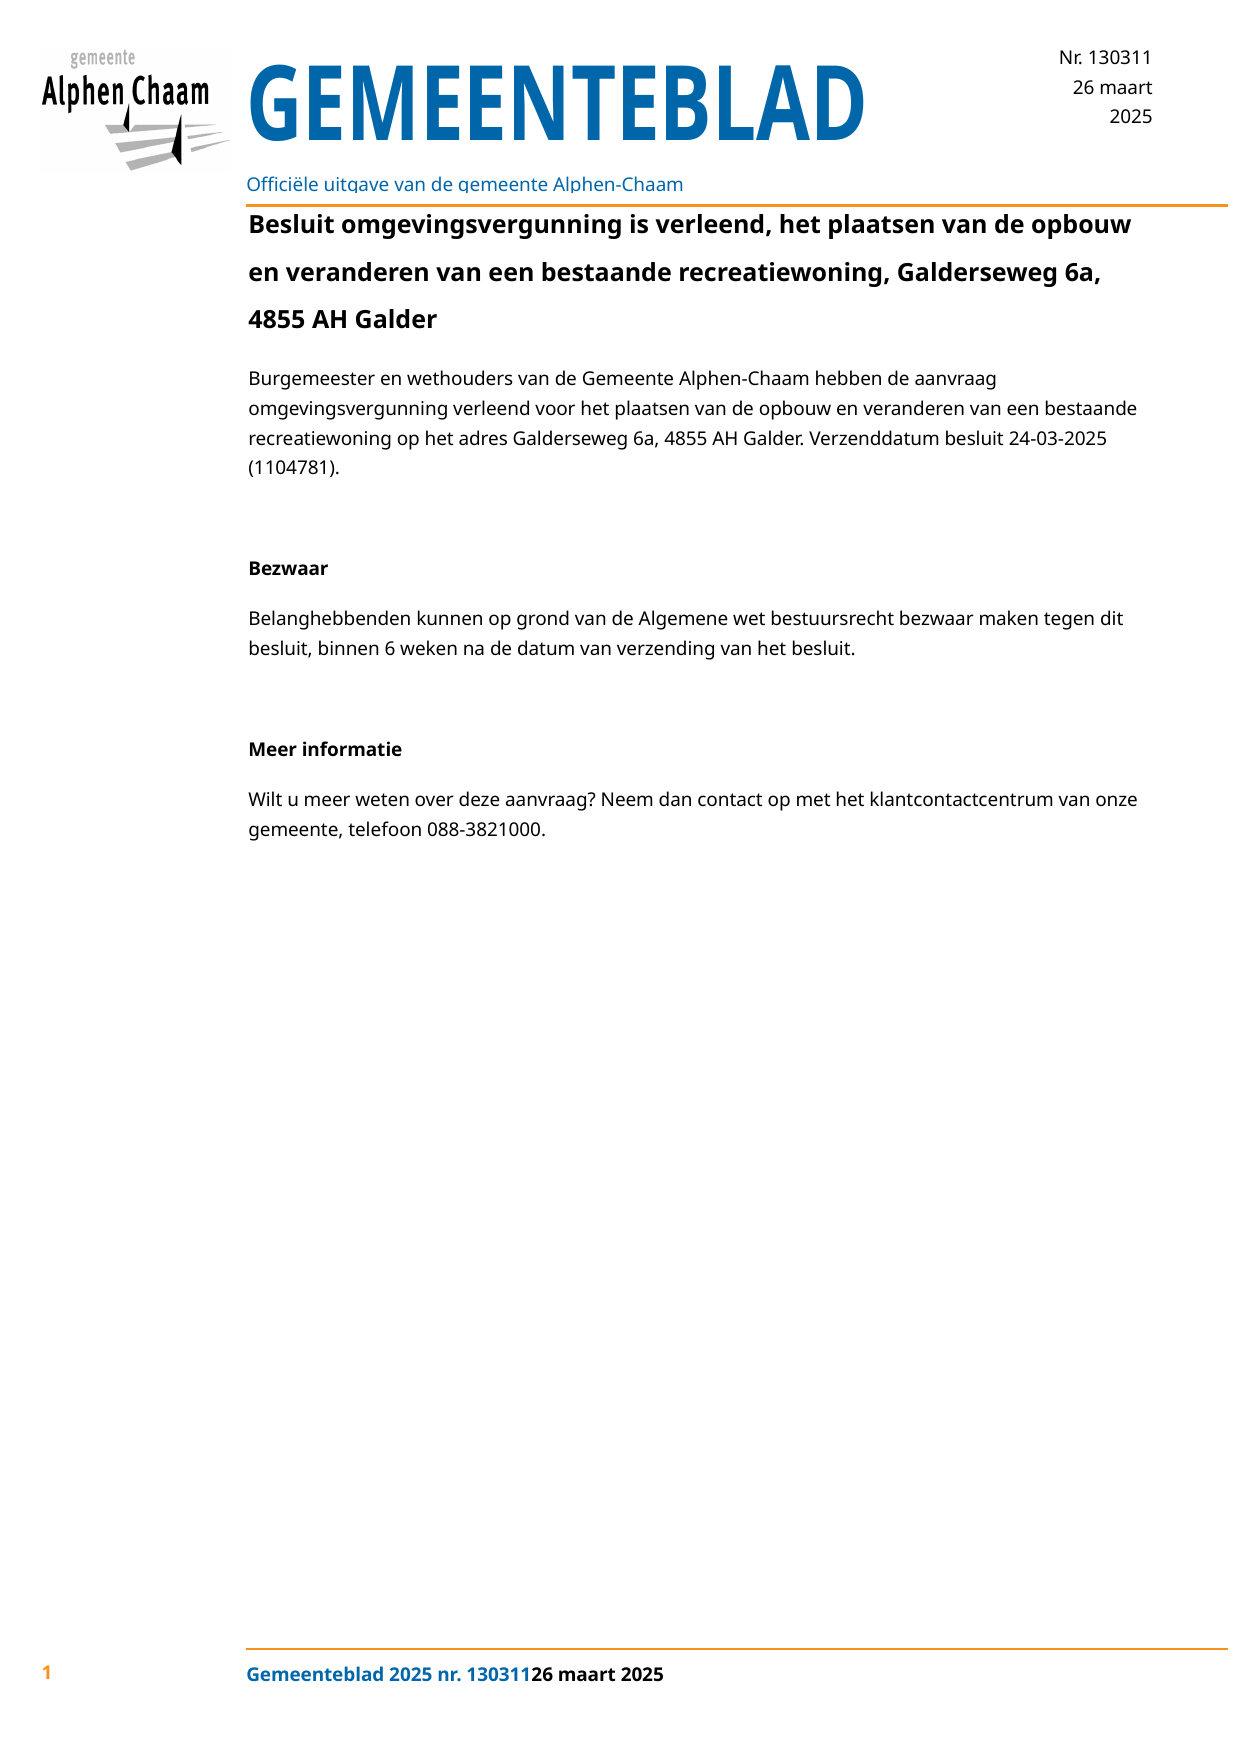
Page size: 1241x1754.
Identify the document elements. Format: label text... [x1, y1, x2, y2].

text Bezwaar [248, 555, 1152, 581]
picture [41, 47, 231, 172]
text Belanghebbenden kunnen op grond van de Algemene wet bestuursrecht bezwaar maken tegen dit besluit, binnen 6 weken na de datum van verzending van het besluit. [248, 606, 1152, 661]
text Wilt u meer weten over deze aanvraag? Neem dan contact op met het klantcontactcentrum van onze gemeente, telefoon 088-3821000. [248, 786, 1152, 842]
text Meer informatie [248, 736, 1152, 762]
text Besluit omgevingsvergunning is verleend, het plaatsen van de opbouw en veranderen van een bestaande recreatiewoning, Galderseweg 6a, 4855 AH Galder [248, 207, 1152, 336]
text Burgemeester en wethouders van de Gemeente Alphen-Chaam hebben de aanvraag omgevingsvergunning verleend voor het plaatsen van de opbouw en veranderen van een bestaande recreatiewoning op het adres Galderseweg 6a, 4855 AH Galder. Verzenddatum besluit 24-03-2025 (1104781). [248, 366, 1152, 480]
